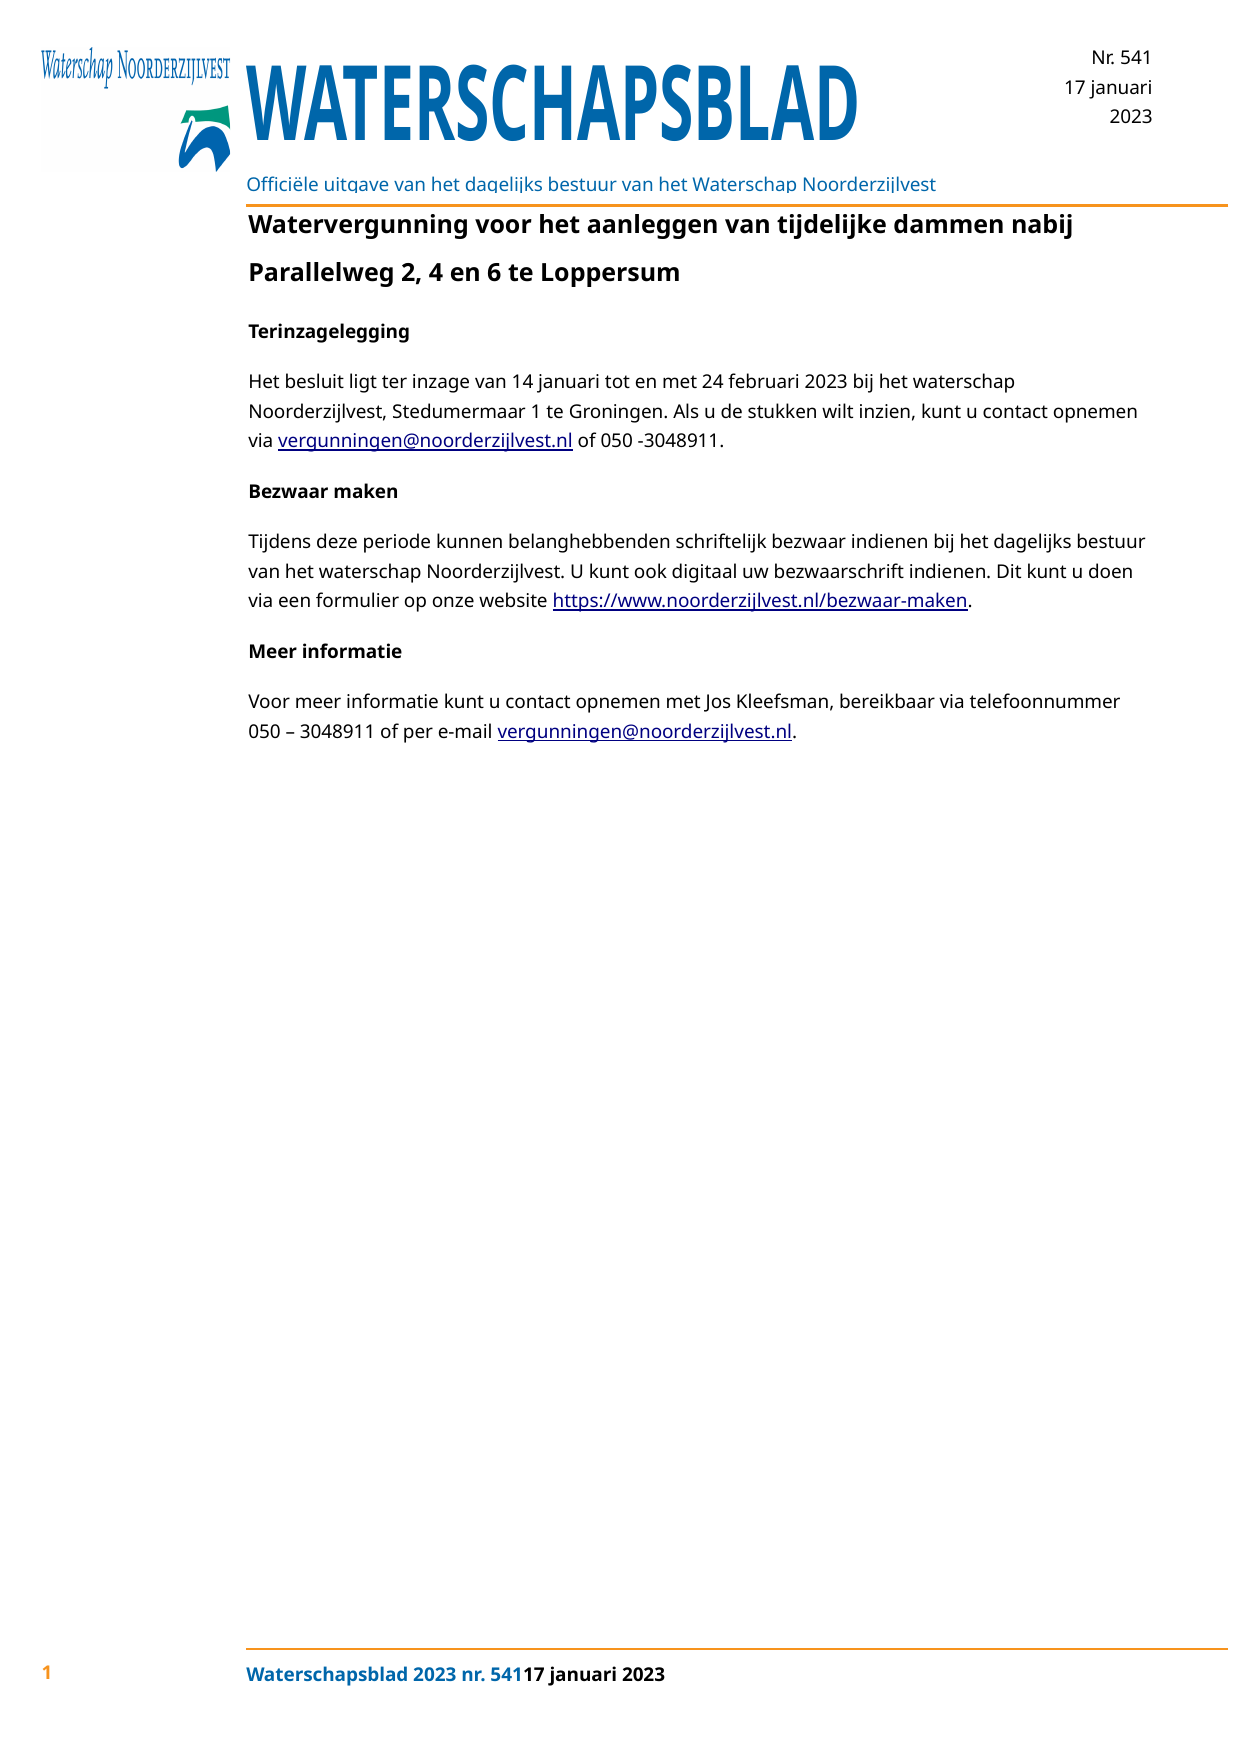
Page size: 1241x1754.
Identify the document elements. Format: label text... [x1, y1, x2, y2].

text Terinzagelegging [248, 318, 1152, 344]
text Bezwaar maken [248, 478, 1152, 504]
text Voor meer informatie kunt u contact opnemen met Jos Kleefsman, bereikbaar via telefoonnummer 050 – 3048911 of per e-mail vergunningen@noorderzijlvest.nl. [248, 688, 1152, 744]
text Tijdens deze periode kunnen belanghebbenden schriftelijk bezwaar indienen bij het dagelijks bestuur van het waterschap Noorderzijlvest. U kunt ook digitaal uw bezwaarschrift indienen. Dit kunt u doen via een formulier op onze website https://www.noorderzijlvest.nl/bezwaar-maken. [248, 528, 1152, 613]
text Meer informatie [248, 638, 1152, 664]
picture [41, 47, 231, 172]
text Het besluit ligt ter inzage van 14 januari tot en met 24 februari 2023 bij het waterschap Noorderzijlvest, Stedumermaar 1 te Groningen. Als u de stukken wilt inzien, kunt u contact opnemen via vergunningen@noorderzijlvest.nl of 050 -3048911. [248, 368, 1152, 453]
text Watervergunning voor het aanleggen van tijdelijke dammen nabij Parallelweg 2, 4 en 6 te Loppersum [248, 207, 1152, 288]
